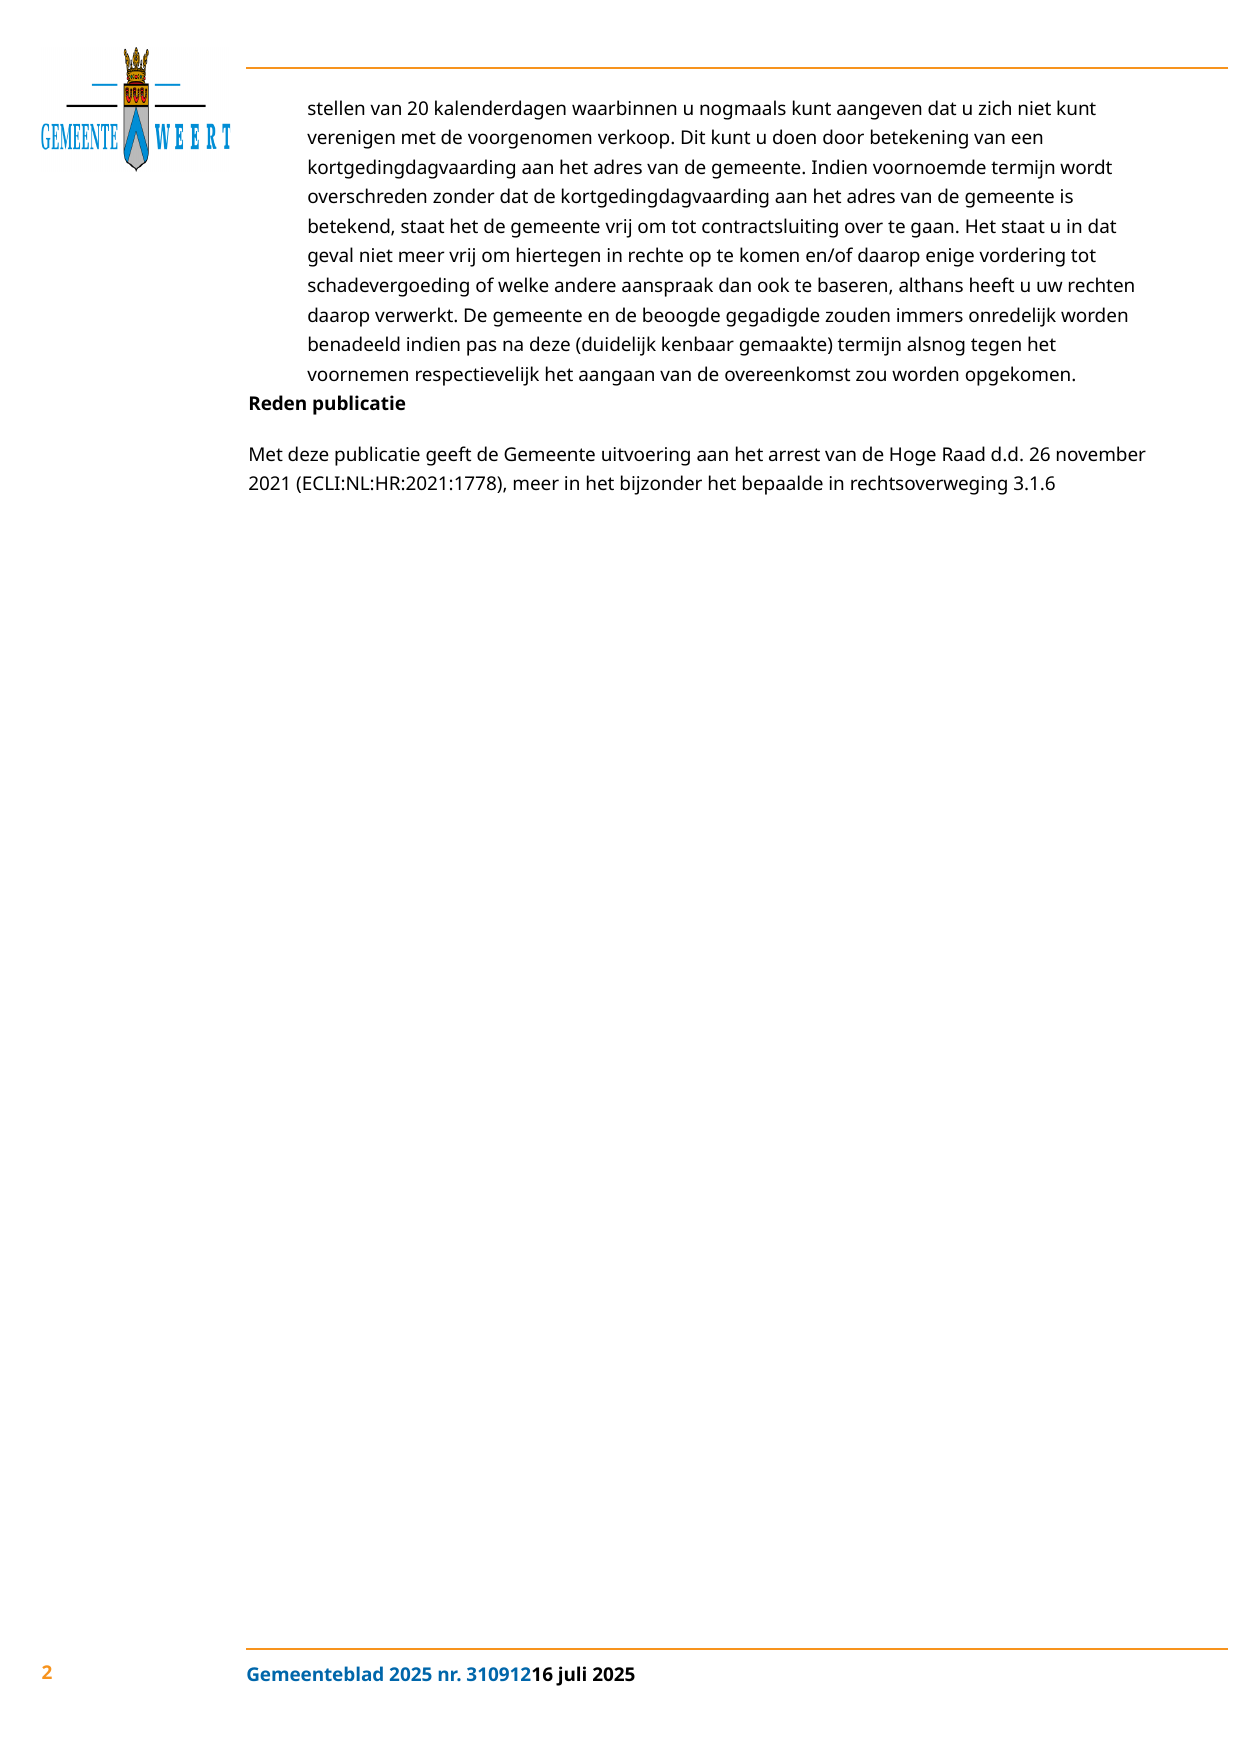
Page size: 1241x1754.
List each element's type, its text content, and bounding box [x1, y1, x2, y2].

list stellen van 20 kalenderdagen waarbinnen u nogmaals kunt aangeven dat u zich niet kunt verenigen met de voorgenomen verkoop. Dit kunt u doen door betekening van een kortgedingdagvaarding aan het adres van de gemeente. Indien voornoemde termijn wordt overschreden zonder dat de kortgedingdagvaarding aan het adres van de gemeente is betekend, staat het de gemeente vrij om tot contractsluiting over te gaan. Het staat u in dat geval niet meer vrij om hiertegen in rechte op te komen en/of daarop enige vordering tot schadevergoeding of welke andere aanspraak dan ook te baseren, althans heeft u uw rechten daarop verwerkt. De gemeente en de beoogde gegadigde zouden immers onredelijk worden benadeeld indien pas na deze (duidelijk kenbaar gemaakte) termijn alsnog tegen het voornemen respectievelijk het aangaan van de overeenkomst zou worden opgekomen. [248, 95, 1152, 387]
text Met deze publicatie geeft de Gemeente uitvoering aan het arrest van de Hoge Raad d.d. 26 november 2021 (ECLI:NL:HR:2021:1778), meer in het bijzonder het bepaalde in rechtsoverweging 3.1.6 [248, 441, 1152, 496]
text Reden publicatie [248, 391, 1152, 416]
picture [41, 47, 231, 172]
